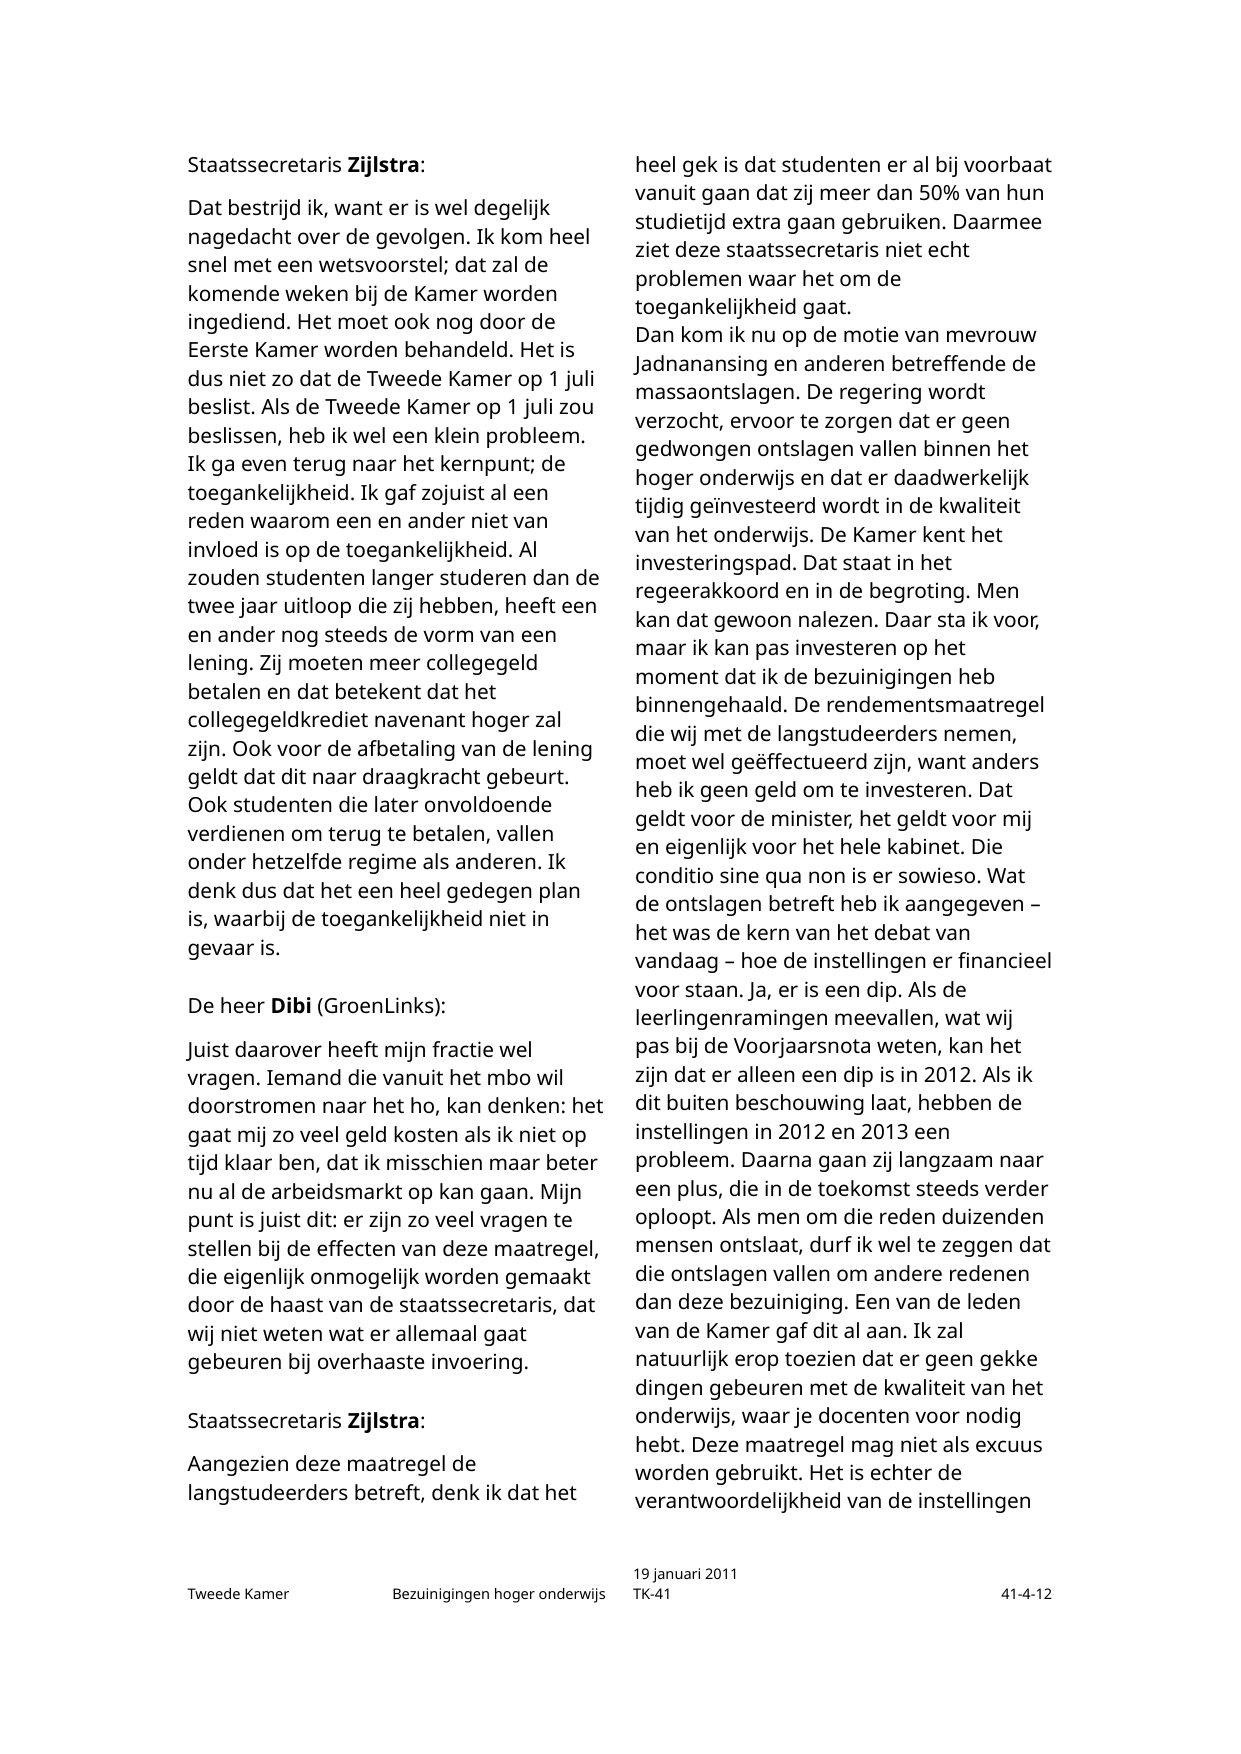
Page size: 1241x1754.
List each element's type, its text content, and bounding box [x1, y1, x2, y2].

text De heer Dibi (GroenLinks): [187, 991, 605, 1020]
text Dat bestrijd ik, want er is wel degelijk nagedacht over de gevolgen. Ik kom heel snel met een wetsvoorstel; dat zal de komende weken bij de Kamer worden ingediend. Het moet ook nog door de Eerste Kamer worden behandeld. Het is dus niet zo dat de Tweede Kamer op 1 juli beslist. Als de Tweede Kamer op 1 juli zou beslissen, heb ik wel een klein probleem. Ik ga even terug naar het kernpunt; de toegankelijkheid. Ik gaf zojuist al een reden waarom een en ander niet van invloed is op de toegankelijkheid. Al zouden studenten langer studeren dan de twee jaar uitloop die zij hebben, heeft een en ander nog steeds de vorm van een lening. Zij moeten meer collegegeld betalen en dat betekent dat het collegegeldkrediet navenant hoger zal zijn. Ook voor de afbetaling van de lening geldt dat dit naar draagkracht gebeurt. Ook studenten die later onvoldoende verdienen om terug te betalen, vallen onder hetzelfde regime als anderen. Ik denk dus dat het een heel gedegen plan is, waarbij de toegankelijkheid niet in gevaar is. [187, 193, 605, 961]
text Aangezien deze maatregel de langstudeerders betreft, denk ik dat het [187, 1449, 605, 1506]
text Staatssecretaris Zijlstra: [187, 150, 605, 178]
text heel gek is dat studenten er al bij voorbaat vanuit gaan dat zij meer dan 50% van hun studietijd extra gaan gebruiken. Daarmee ziet deze staatssecretaris niet echt problemen waar het om de toegankelijkheid gaat. [635, 150, 1053, 321]
text Juist daarover heeft mijn fractie wel vragen. Iemand die vanuit het mbo wil doorstromen naar het ho, kan denken: het gaat mij zo veel geld kosten als ik niet op tijd klaar ben, dat ik misschien maar beter nu al de arbeidsmarkt op kan gaan. Mijn punt is juist dit: er zijn zo veel vragen te stellen bij de effecten van deze maatregel, die eigenlijk onmogelijk worden gemaakt door de haast van de staatssecretaris, dat wij niet weten wat er allemaal gaat gebeuren bij overhaaste invoering. [187, 1035, 605, 1376]
text Dan kom ik nu op de motie van mevrouw Jadnanansing en anderen betreffende de massaontslagen. De regering wordt verzocht, ervoor te zorgen dat er geen gedwongen ontslagen vallen binnen het hoger onderwijs en dat er daadwerkelijk tijdig geïnvesteerd wordt in de kwaliteit van het onderwijs. De Kamer kent het investeringspad. Dat staat in het regeerakkoord en in de begroting. Men kan dat gewoon nalezen. Daar sta ik voor, maar ik kan pas investeren op het moment dat ik de bezuinigingen heb binnengehaald. De rendementsmaatregel die wij met de langstudeerders nemen, moet wel geëffectueerd zijn, want anders heb ik geen geld om te investeren. Dat geldt voor de minister, het geldt voor mij en eigenlijk voor het hele kabinet. Die conditio sine qua non is er sowieso. Wat de ontslagen betreft heb ik aangegeven – het was de kern van het debat van vandaag – hoe de instellingen er financieel voor staan. Ja, er is een dip. Als de leerlingenramingen meevallen, wat wij pas bij de Voorjaarsnota weten, kan het zijn dat er alleen een dip is in 2012. Als ik dit buiten beschouwing laat, hebben de instellingen in 2012 en 2013 een probleem. Daarna gaan zij langzaam naar een plus, die in de toekomst steeds verder oploopt. Als men om die reden duizenden mensen ontslaat, durf ik wel te zeggen dat die ontslagen vallen om andere redenen dan deze bezuiniging. Een van de leden van de Kamer gaf dit al aan. Ik zal natuurlijk erop toezien dat er geen gekke dingen gebeuren met de kwaliteit van het onderwijs, waar je docenten voor nodig hebt. Deze maatregel mag niet als excuus worden gebruikt. Het is echter de verantwoordelijkheid van de instellingen [635, 321, 1053, 1515]
text Staatssecretaris Zijlstra: [187, 1406, 605, 1434]
